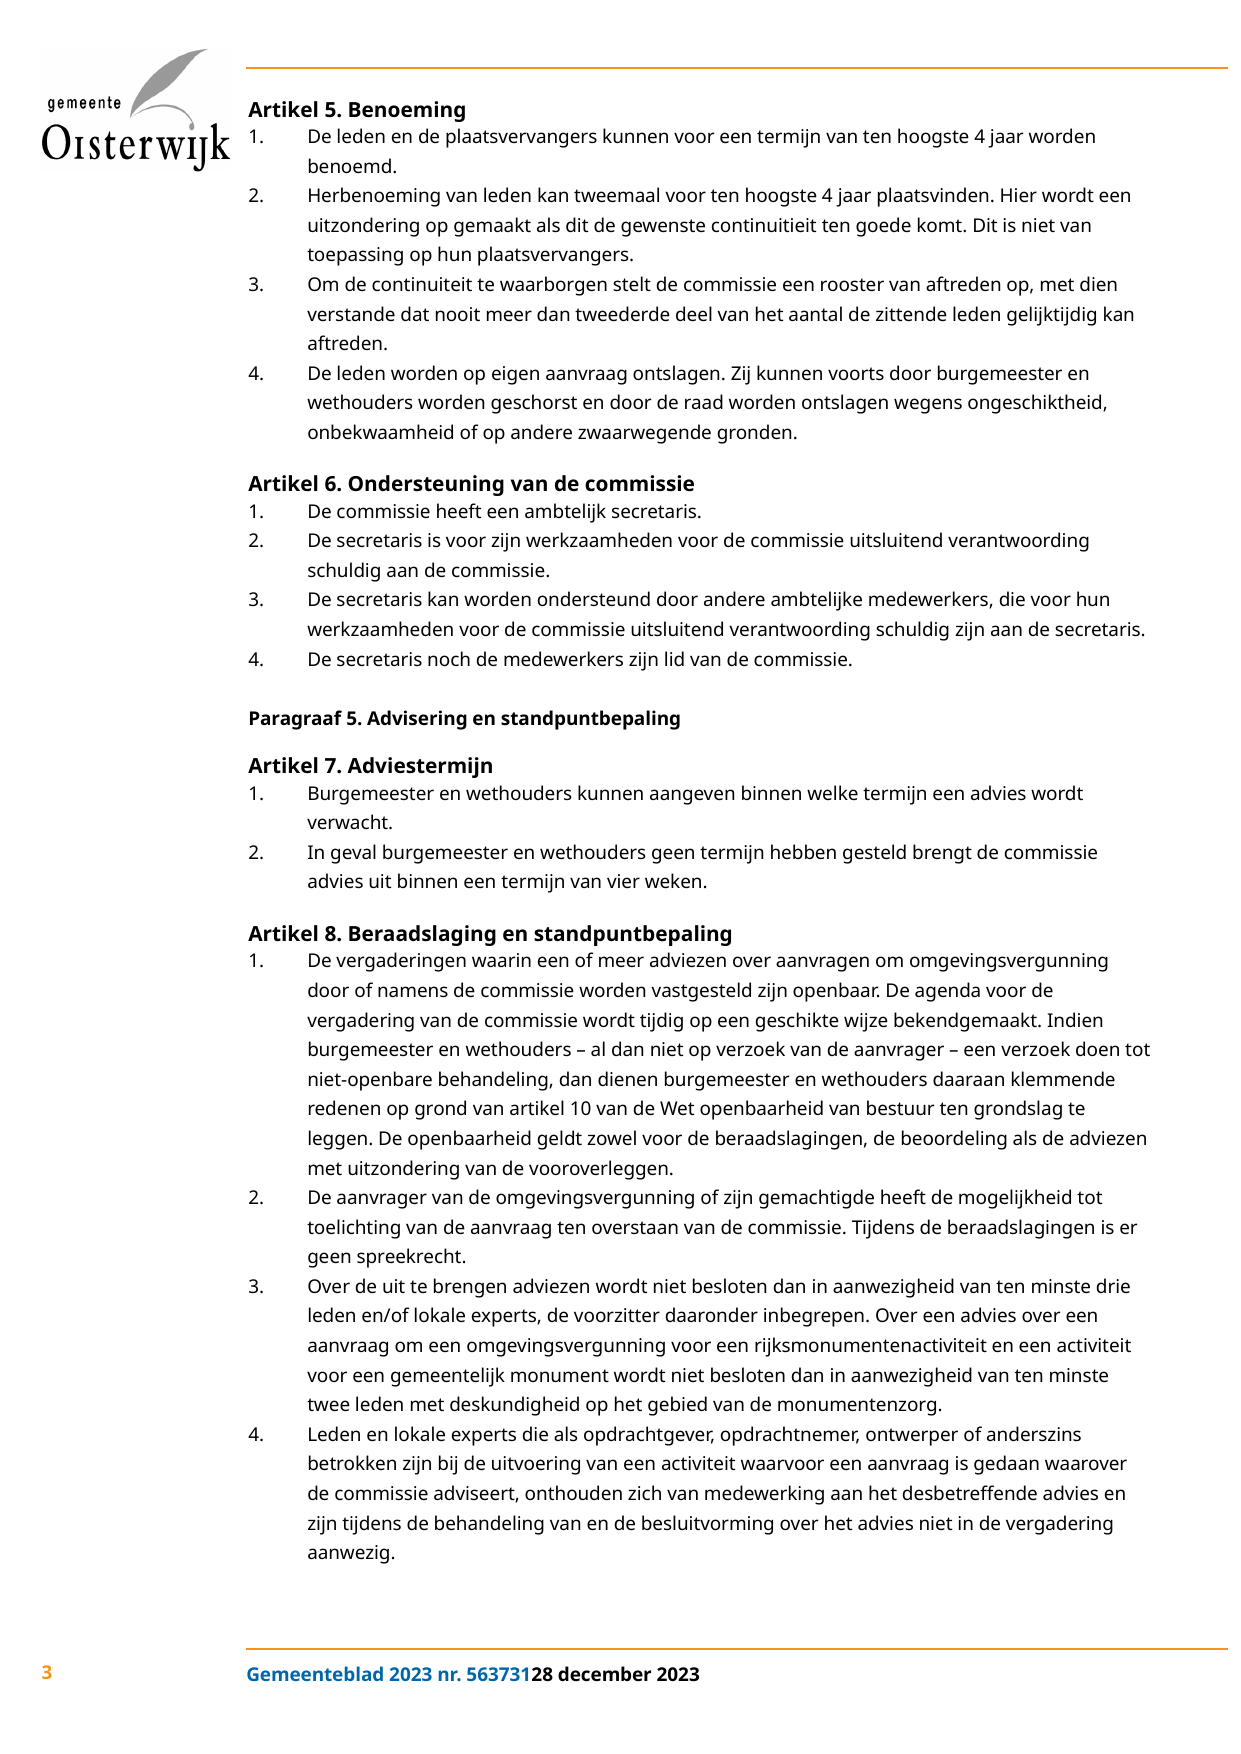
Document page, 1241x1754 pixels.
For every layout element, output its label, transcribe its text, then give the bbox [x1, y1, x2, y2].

picture [41, 47, 231, 172]
text Artikel 7. Adviestermijn [248, 752, 1152, 780]
list De leden en de plaatsvervangers kunnen voor een termijn van ten hoogste 4 jaar worden benoemd. [248, 123, 1152, 178]
list De aanvrager van de omgevingsvergunning of zijn gemachtigde heeft de mogelijkheid tot toelichting van de aanvraag ten overstaan van de commissie. Tijdens de beraadslagingen is er geen spreekrecht. [248, 1184, 1152, 1269]
text Artikel 8. Beraadslaging en standpuntbepaling [248, 919, 1152, 948]
list De vergaderingen waarin een of meer adviezen over aanvragen om omgevingsvergunning door of namens de commissie worden vastgesteld zijn openbaar. De agenda voor de vergadering van de commissie wordt tijdig op een geschikte wijze bekendgemaakt. Indien burgemeester en wethouders – al dan niet op verzoek van de aanvrager – een verzoek doen tot niet-openbare behandeling, dan dienen burgemeester en wethouders daaraan klemmende redenen op grond van artikel 10 van de Wet openbaarheid van bestuur ten grondslag te leggen. De openbaarheid geldt zowel voor de beraadslagingen, de beoordeling als de adviezen met uitzondering van de vooroverleggen. [248, 948, 1152, 1180]
list Leden en lokale experts die als opdrachtgever, opdrachtnemer, ontwerper of anderszins betrokken zijn bij de uitvoering van een activiteit waarvoor een aanvraag is gedaan waarover de commissie adviseert, onthouden zich van medewerking aan het desbetreffende advies en zijn tijdens de behandeling van en de besluitvorming over het advies niet in de vergadering aanwezig. [248, 1421, 1152, 1565]
text Artikel 6. Ondersteuning van de commissie [248, 469, 1152, 498]
list De secretaris is voor zijn werkzaamheden voor de commissie uitsluitend verantwoording schuldig aan de commissie. [248, 527, 1152, 583]
text Artikel 5. Benoeming [248, 95, 1152, 123]
list De secretaris noch de medewerkers zijn lid van de commissie. [248, 646, 1152, 672]
list In geval burgemeester en wethouders geen termijn hebben gesteld brengt de commissie advies uit binnen een termijn van vier weken. [248, 839, 1152, 894]
list Burgemeester en wethouders kunnen aangeven binnen welke termijn een advies wordt verwacht. [248, 780, 1152, 835]
list Herbenoeming van leden kan tweemaal voor ten hoogste 4 jaar plaatsvinden. Hier wordt een uitzondering op gemaakt als dit de gewenste continuitieit ten goede komt. Dit is niet van toepassing op hun plaatsvervangers. [248, 182, 1152, 267]
list De leden worden op eigen aanvraag ontslagen. Zij kunnen voorts door burgemeester en wethouders worden geschorst en door de raad worden ontslagen wegens ongeschiktheid, onbekwaamheid of op andere zwaarwegende gronden. [248, 360, 1152, 445]
text Paragraaf 5. Advisering en standpuntbepaling [248, 705, 1152, 731]
list De commissie heeft een ambtelijk secretaris. [248, 498, 1152, 524]
list Om de continuiteit te waarborgen stelt de commissie een rooster van aftreden op, met dien verstande dat nooit meer dan tweederde deel van het aantal de zittende leden gelijktijdig kan aftreden. [248, 271, 1152, 356]
list Over de uit te brengen adviezen wordt niet besloten dan in aanwezigheid van ten minste drie leden en/of lokale experts, de voorzitter daaronder inbegrepen. Over een advies over een aanvraag om een omgevingsvergunning voor een rijksmonumentenactiviteit en een activiteit voor een gemeentelijk monument wordt niet besloten dan in aanwezigheid van ten minste twee leden met deskundigheid op het gebied van de monumentenzorg. [248, 1273, 1152, 1417]
list De secretaris kan worden ondersteund door andere ambtelijke medewerkers, die voor hun werkzaamheden voor de commissie uitsluitend verantwoording schuldig zijn aan de secretaris. [248, 587, 1152, 642]
